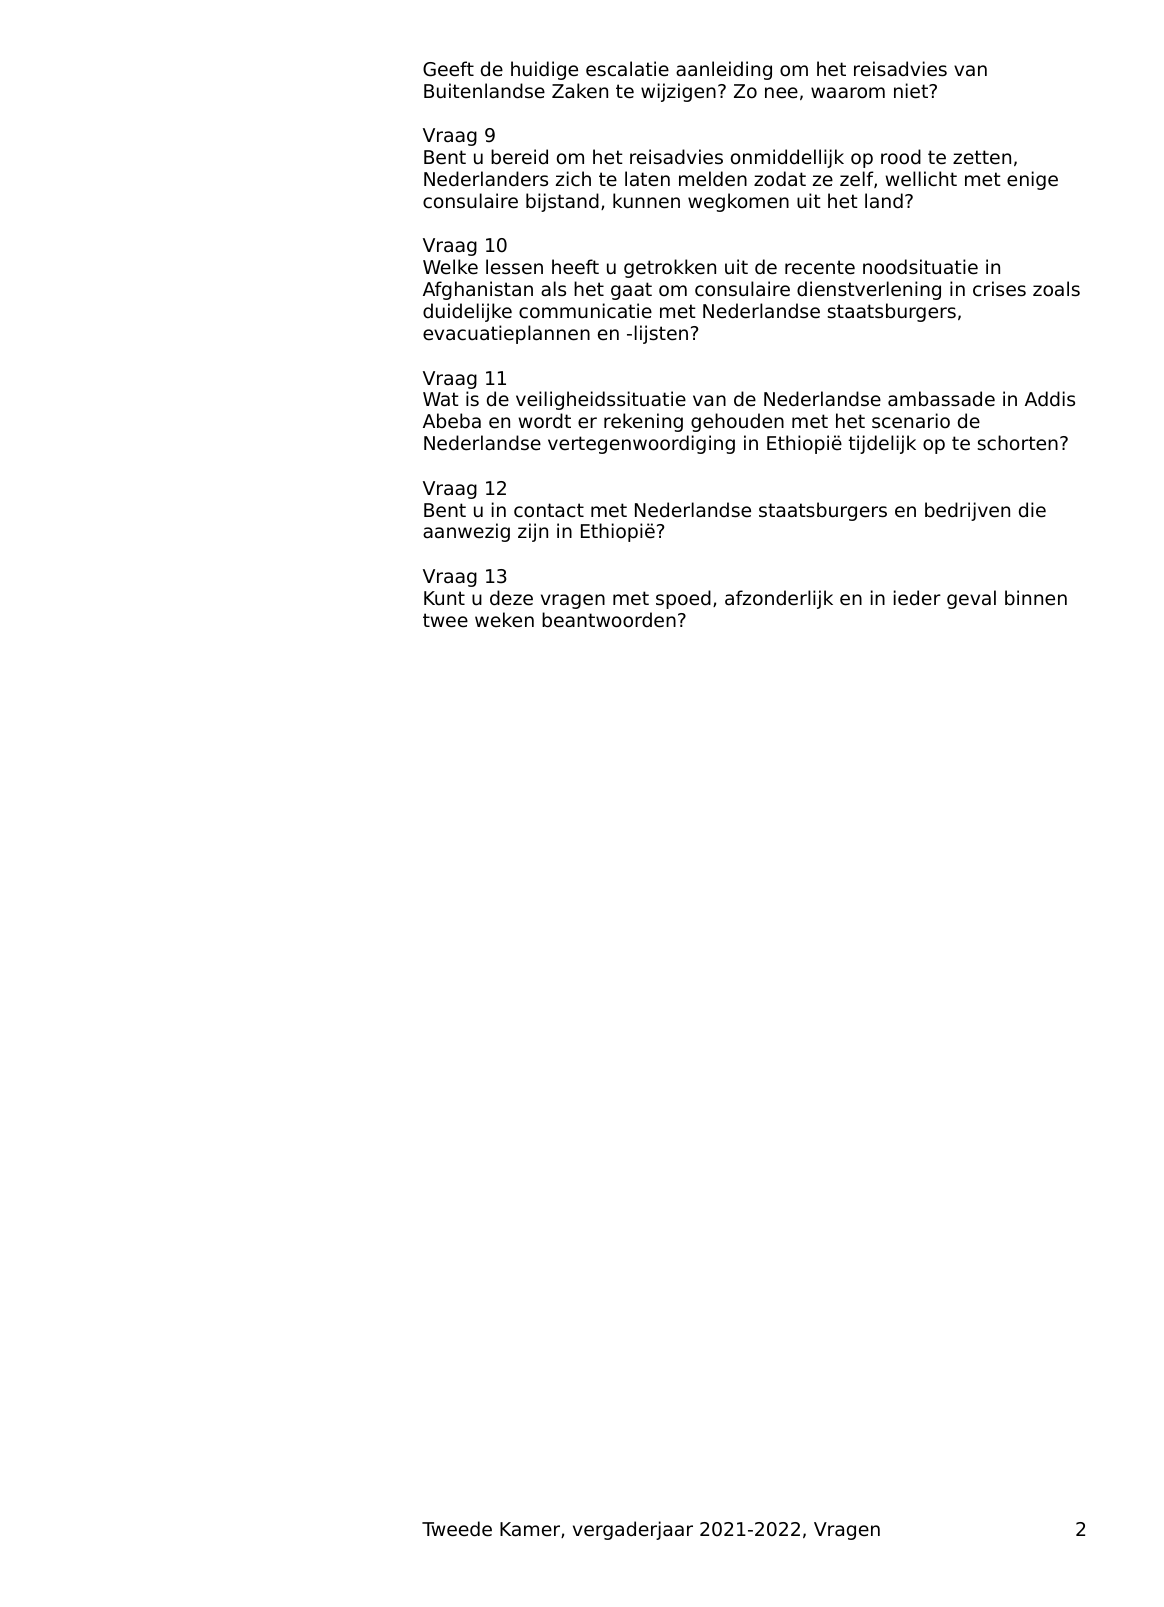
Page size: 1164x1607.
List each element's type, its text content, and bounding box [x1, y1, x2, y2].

text Vraag 9 [422, 125, 1087, 147]
text Bent u in contact met Nederlandse staatsburgers en bedrijven die aanwezig zijn in Ethiopië? [422, 499, 1087, 543]
text Geeft de huidige escalatie aanleiding om het reisadvies van Buitenlandse Zaken te wijzigen? Zo nee, waarom niet? [422, 59, 1087, 103]
text Bent u bereid om het reisadvies onmiddellijk op rood te zetten, Nederlanders zich te laten melden zodat ze zelf, wellicht met enige consulaire bijstand, kunnen wegkomen uit het land? [422, 147, 1087, 213]
text Vraag 13 [422, 566, 1087, 588]
text Welke lessen heeft u getrokken uit de recente noodsituatie in Afghanistan als het gaat om consulaire dienstverlening in crises zoals duidelijke communicatie met Nederlandse staatsburgers, evacuatieplannen en -lijsten? [422, 257, 1087, 345]
text Vraag 12 [422, 477, 1087, 499]
text Wat is de veiligheidssituatie van de Nederlandse ambassade in Addis Abeba en wordt er rekening gehouden met het scenario de Nederlandse vertegenwoordiging in Ethiopië tijdelijk op te schorten? [422, 389, 1087, 455]
text Vraag 10 [422, 235, 1087, 257]
text Vraag 11 [422, 367, 1087, 389]
text Kunt u deze vragen met spoed, afzonderlijk en in ieder geval binnen twee weken beantwoorden? [422, 588, 1087, 632]
